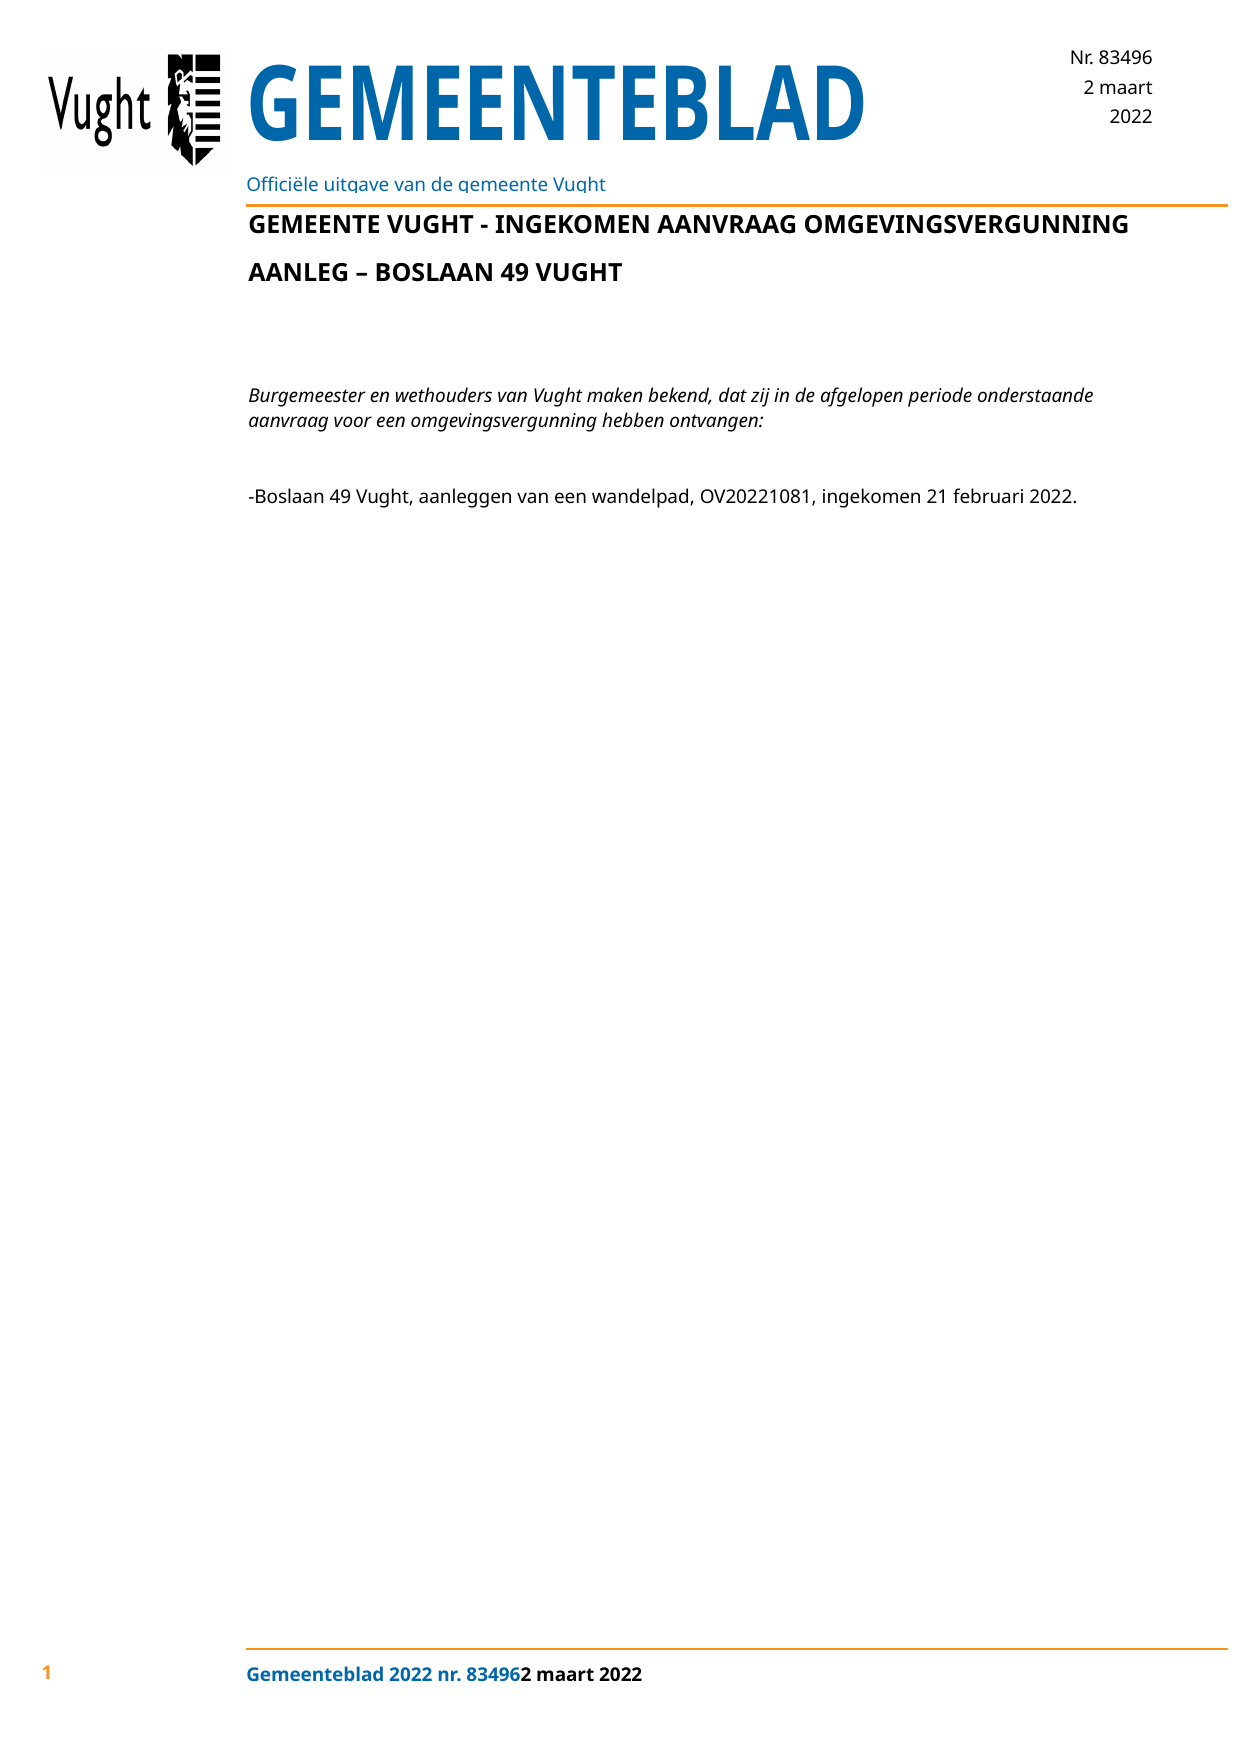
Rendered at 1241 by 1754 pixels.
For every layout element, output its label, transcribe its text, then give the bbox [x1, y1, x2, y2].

text GEMEENTE VUGHT - INGEKOMEN AANVRAAG OMGEVINGSVERGUNNING AANLEG – BOSLAAN 49 VUGHT [248, 207, 1152, 288]
picture [41, 47, 231, 172]
text -Boslaan 49 Vught, aanleggen van een wandelpad, OV20221081, ingekomen 21 februari 2022. [248, 484, 1152, 509]
text Burgemeester en wethouders van Vught maken bekend, dat zij in de afgelopen periode onderstaande aanvraag voor een omgevingsvergunning hebben ontvangen: [248, 382, 1152, 433]
